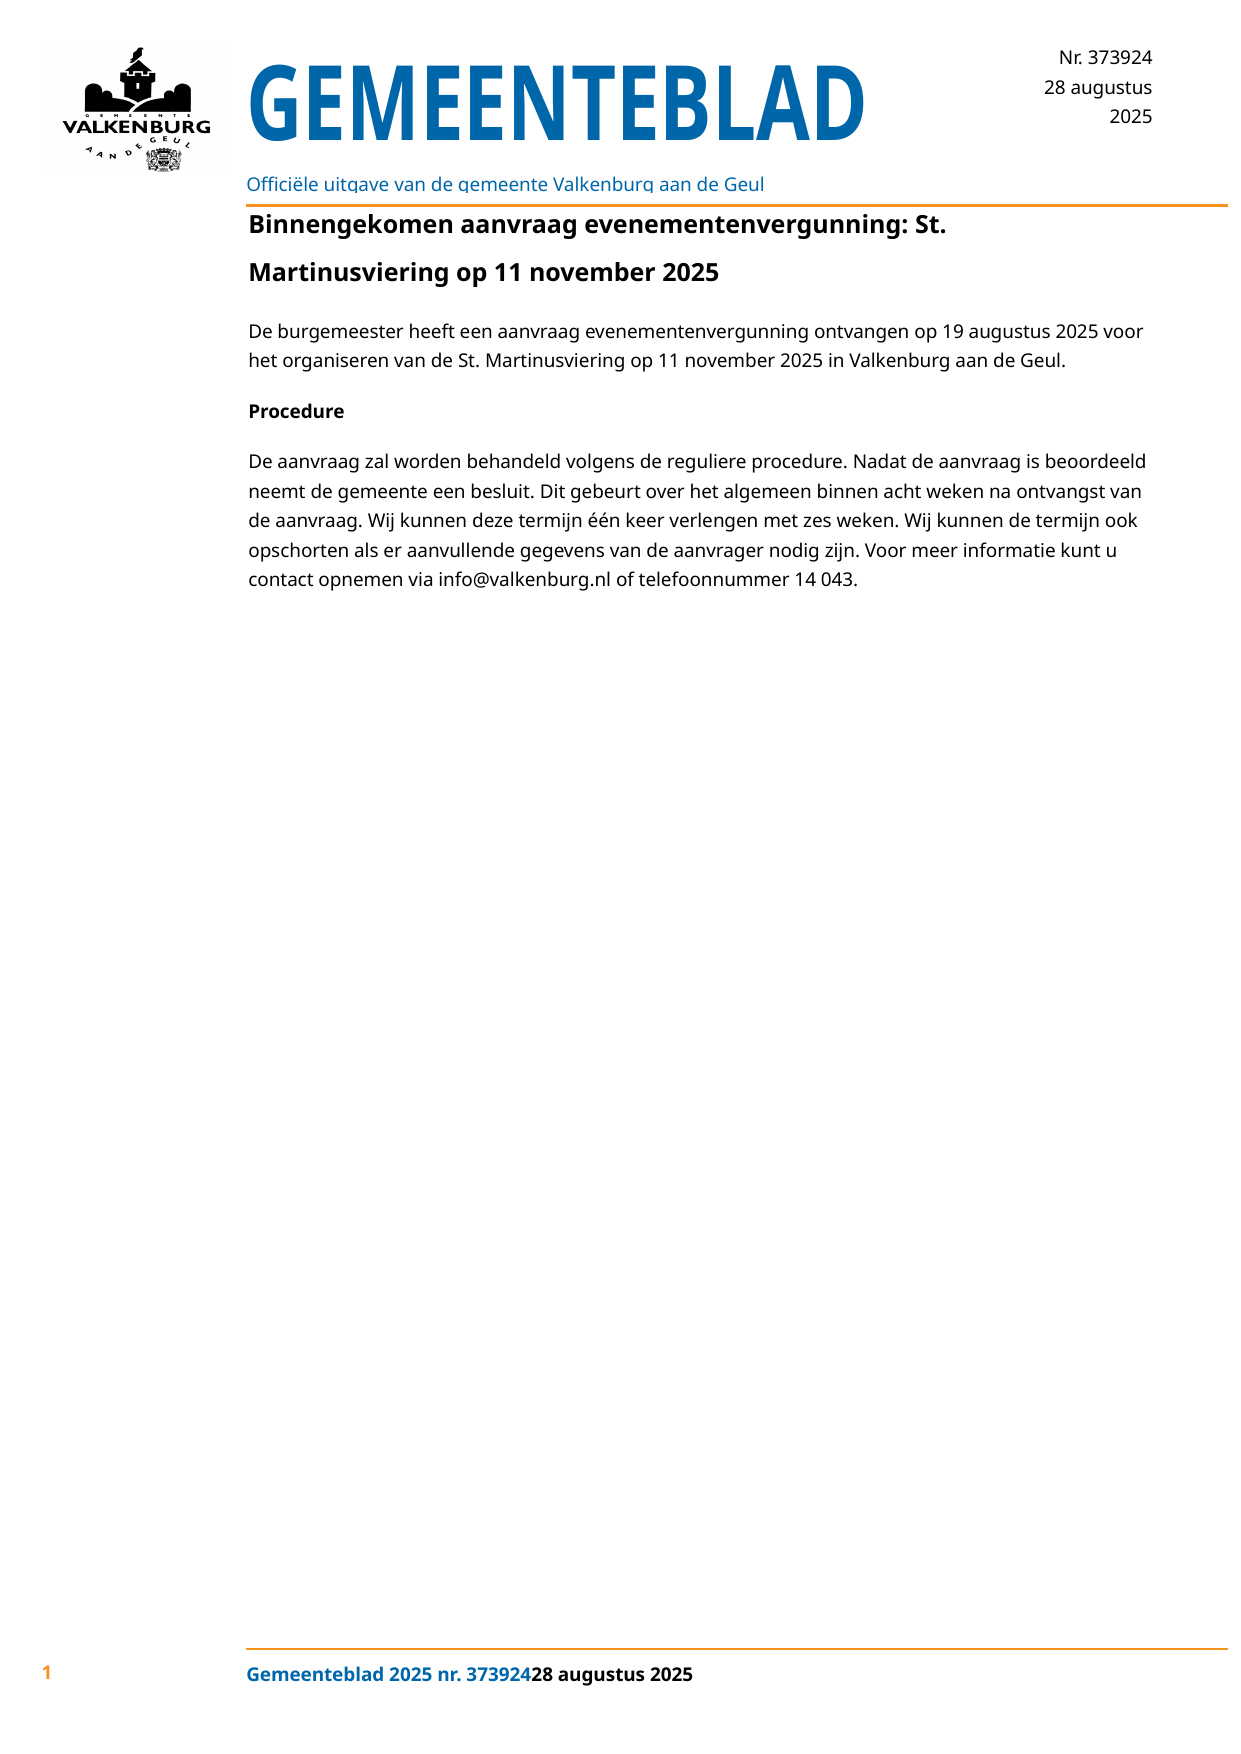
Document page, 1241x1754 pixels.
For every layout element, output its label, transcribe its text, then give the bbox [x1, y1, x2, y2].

text De burgemeester heeft een aanvraag evenementenvergunning ontvangen op 19 augustus 2025 voor het organiseren van de St. Martinusviering op 11 november 2025 in Valkenburg aan de Geul. [248, 318, 1152, 373]
text Procedure [248, 398, 1152, 424]
text Binnengekomen aanvraag evenementenvergunning: St. Martinusviering op 11 november 2025 [248, 207, 1152, 288]
picture [41, 47, 231, 172]
text De aanvraag zal worden behandeld volgens de reguliere procedure. Nadat de aanvraag is beoordeeld neemt de gemeente een besluit. Dit gebeurt over het algemeen binnen acht weken na ontvangst van de aanvraag. Wij kunnen deze termijn één keer verlengen met zes weken. Wij kunnen de termijn ook opschorten als er aanvullende gegevens van de aanvrager nodig zijn. Voor meer informatie kunt u contact opnemen via info@valkenburg.nl of telefoonnummer 14 043. [248, 448, 1152, 592]
